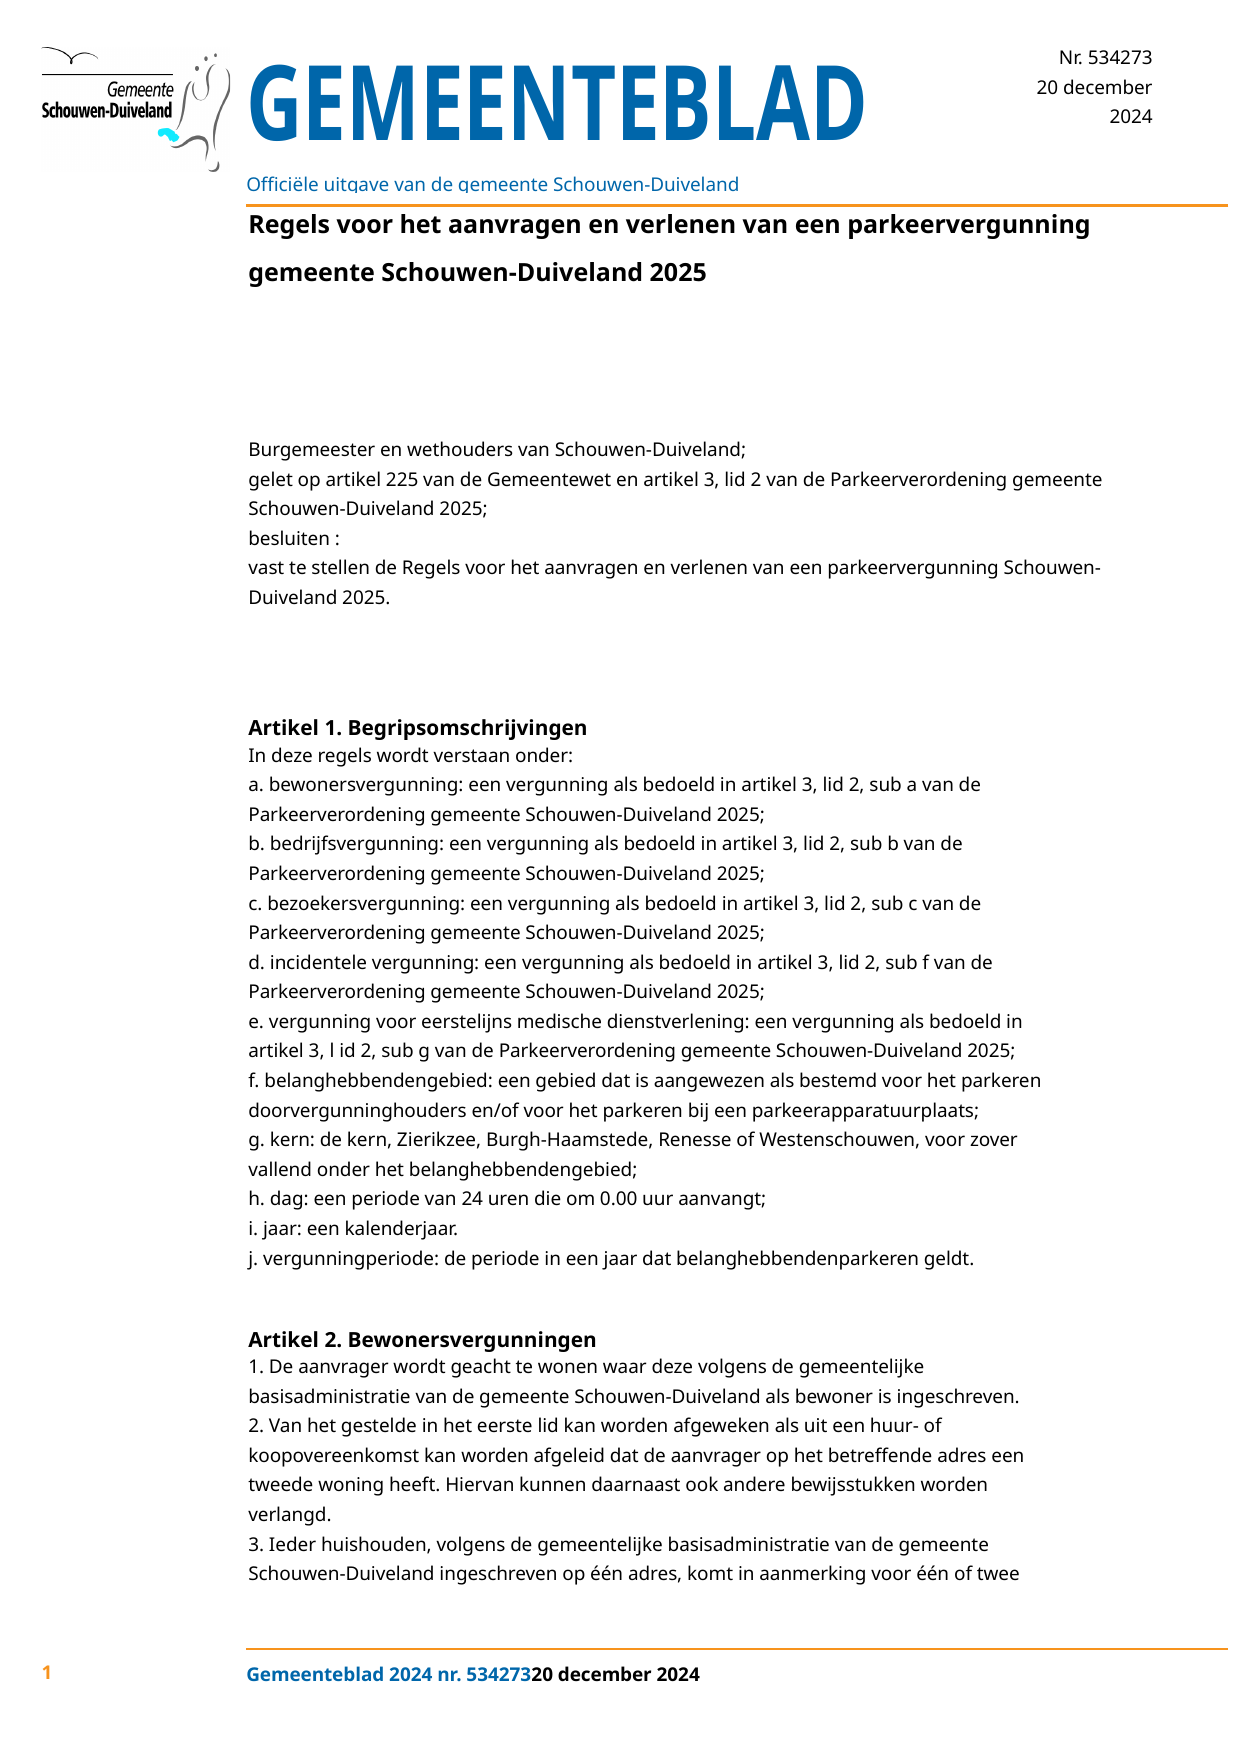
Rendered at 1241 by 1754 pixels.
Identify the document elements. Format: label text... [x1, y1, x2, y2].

text b. bedrijfsvergunning: een vergunning als bedoeld in artikel 3, lid 2, sub b van de [248, 831, 1152, 856]
text gelet op artikel 225 van de Gemeentewet en artikel 3, lid 2 van de Parkeerverordening gemeente Schouwen-Duiveland 2025; [248, 466, 1152, 521]
text e. vergunning voor eerstelijns medische dienstverlening: een vergunning als bedoeld in [248, 1008, 1152, 1034]
text a. bewonersvergunning: een vergunning als bedoeld in artikel 3, lid 2, sub a van de [248, 771, 1152, 797]
text Parkeerverordening gemeente Schouwen-Duiveland 2025; [248, 801, 1152, 827]
text tweede woning heeft. Hiervan kunnen daarnaast ook andere bewijsstukken worden [248, 1472, 1152, 1497]
text Artikel 2. Bewonersvergunningen [248, 1325, 1152, 1353]
picture [41, 47, 231, 172]
text vallend onder het belanghebbendengebied; [248, 1156, 1152, 1182]
text Parkeerverordening gemeente Schouwen-Duiveland 2025; [248, 919, 1152, 945]
text vast te stellen de Regels voor het aanvragen en verlenen van een parkeervergunning Schouwen-Duiveland 2025. [248, 554, 1152, 610]
text i. jaar: een kalenderjaar. [248, 1215, 1152, 1241]
text doorvergunninghouders en/of voor het parkeren bij een parkeerapparatuurplaats; [248, 1097, 1152, 1123]
text Schouwen-Duiveland ingeschreven op één adres, komt in aanmerking voor één of twee [248, 1560, 1152, 1586]
text Parkeerverordening gemeente Schouwen-Duiveland 2025; [248, 978, 1152, 1004]
text verlangd. [248, 1501, 1152, 1527]
text h. dag: een periode van 24 uren die om 0.00 uur aanvangt; [248, 1186, 1152, 1211]
text Regels voor het aanvragen en verlenen van een parkeervergunning gemeente Schouwen-Duiveland 2025 [248, 207, 1152, 288]
text artikel 3, l id 2, sub g van de Parkeerverordening gemeente Schouwen-Duiveland 2025; [248, 1038, 1152, 1063]
text besluiten : [248, 525, 1152, 551]
text g. kern: de kern, Zierikzee, Burgh-Haamstede, Renesse of Westenschouwen, voor zover [248, 1126, 1152, 1152]
text In deze regels wordt verstaan onder: [248, 742, 1152, 768]
text d. incidentele vergunning: een vergunning als bedoeld in artikel 3, lid 2, sub f van de [248, 949, 1152, 975]
text Parkeerverordening gemeente Schouwen-Duiveland 2025; [248, 860, 1152, 886]
text 1. De aanvrager wordt geacht te wonen waar deze volgens de gemeentelijke [248, 1353, 1152, 1379]
text j. vergunningperiode: de periode in een jaar dat belanghebbendenparkeren geldt. [248, 1245, 1152, 1271]
text koopovereenkomst kan worden afgeleid dat de aanvrager op het betreffende adres een [248, 1442, 1152, 1468]
text basisadministratie van de gemeente Schouwen-Duiveland als bewoner is ingeschreven. [248, 1383, 1152, 1408]
text f. belanghebbendengebied: een gebied dat is aangewezen als bestemd voor het parkeren [248, 1067, 1152, 1093]
text 2. Van het gestelde in het eerste lid kan worden afgeweken als uit een huur- of [248, 1412, 1152, 1438]
text Burgemeester en wethouders van Schouwen-Duiveland; [248, 436, 1152, 462]
text c. bezoekersvergunning: een vergunning als bedoeld in artikel 3, lid 2, sub c van de [248, 890, 1152, 916]
text Artikel 1. Begripsomschrijvingen [248, 713, 1152, 742]
text 3. Ieder huishouden, volgens de gemeentelijke basisadministratie van de gemeente [248, 1531, 1152, 1556]
